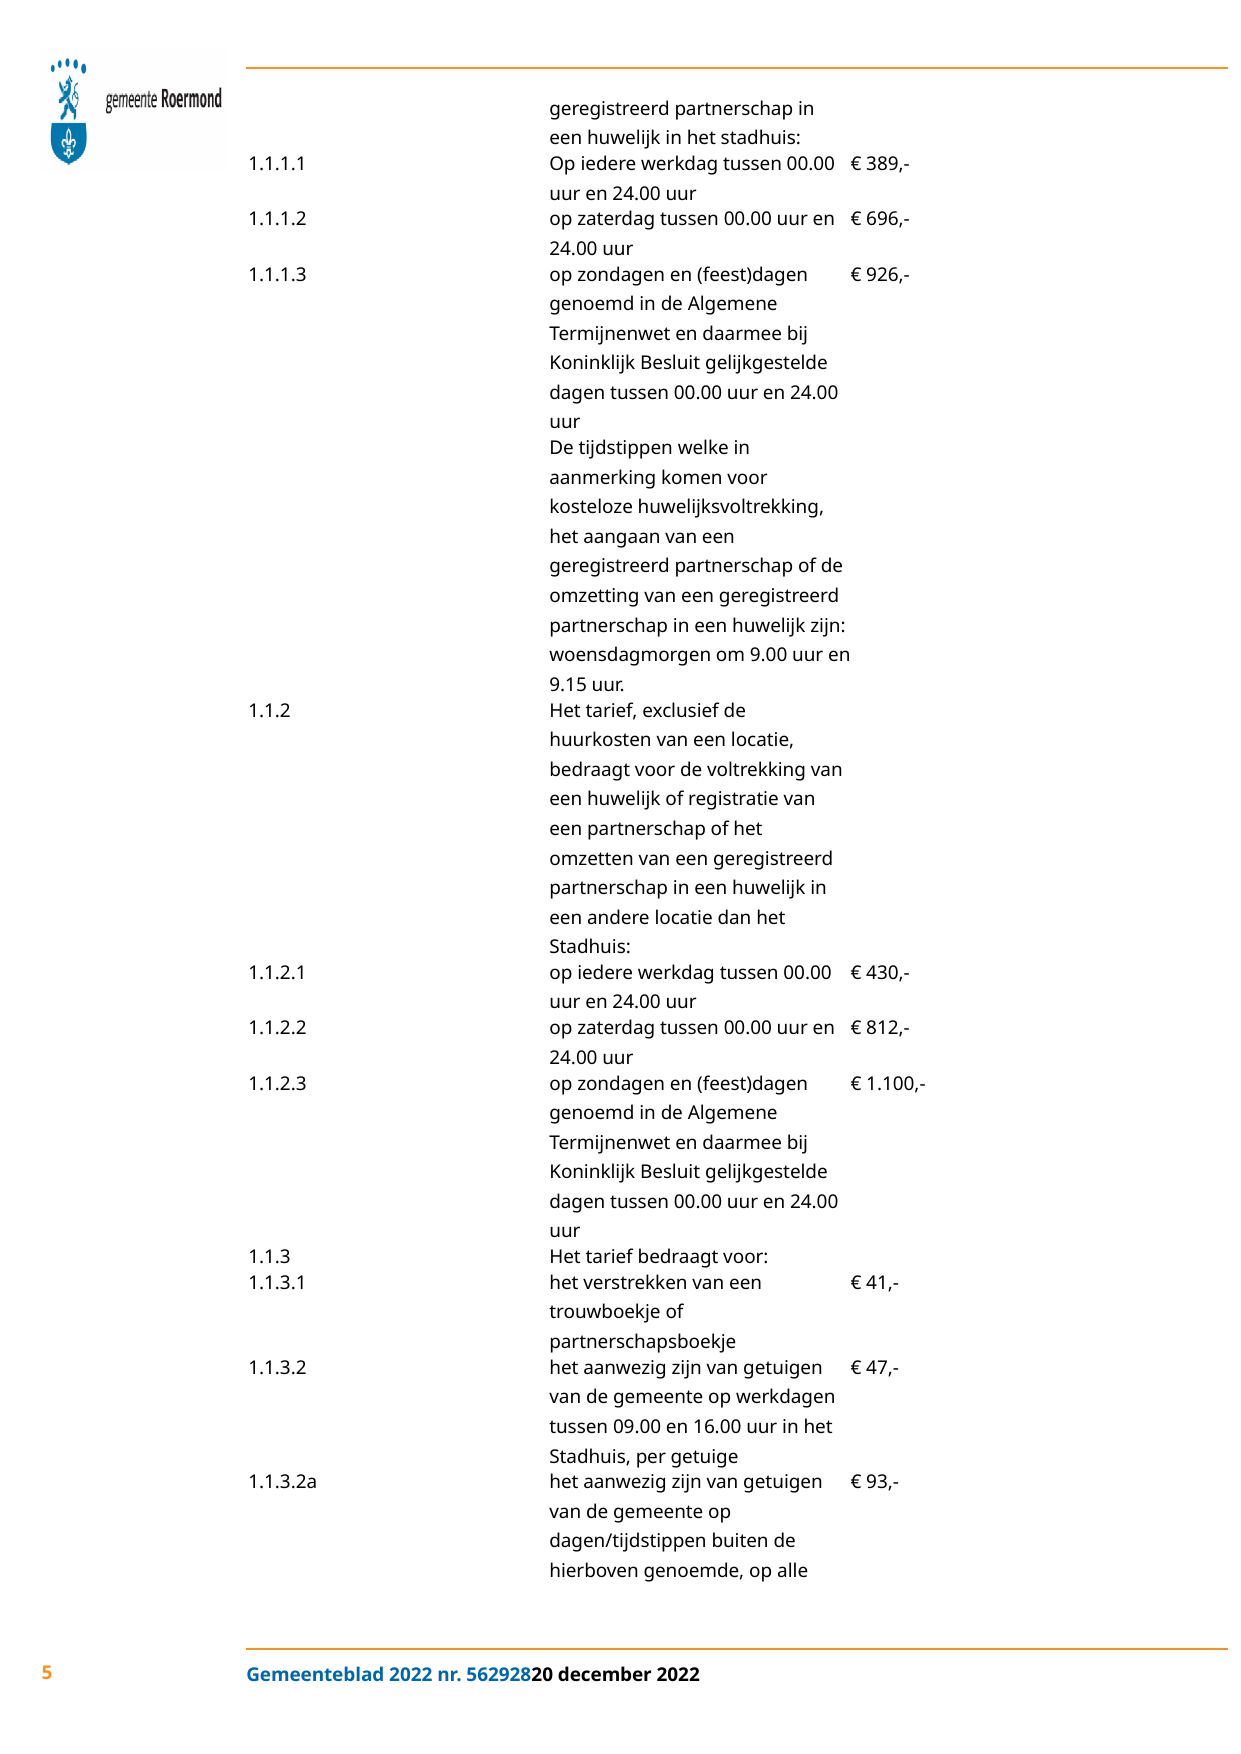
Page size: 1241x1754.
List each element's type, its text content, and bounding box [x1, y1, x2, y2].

picture [41, 47, 231, 172]
table_cell 1.1.3.2 [248, 1354, 549, 1468]
table_cell Het tarief, exclusief de huurkosten van een locatie, bedraagt voor de voltrekking van een huwelijk of registratie van een partnerschap of het omzetten van een geregistreerd partnerschap in een huwelijk in een andere locatie dan het Stadhuis: [549, 697, 850, 959]
table_cell 1.1.2 [248, 697, 549, 959]
table_cell € 812,- [850, 1015, 1152, 1070]
table_cell 1.1.2.3 [248, 1070, 549, 1243]
table_cell € 93,- [850, 1469, 1152, 1583]
table_cell [248, 434, 549, 697]
table_cell geregistreerd partnerschap in een huwelijk in het stadhuis: [549, 95, 850, 150]
table_cell 1.1.2.2 [248, 1015, 549, 1070]
table_cell 1.1.2.1 [248, 959, 549, 1014]
table_cell 1.1.3.1 [248, 1269, 549, 1354]
table_cell € 430,- [850, 959, 1152, 1014]
table_cell op zondagen en (feest)dagen genoemd in de Algemene Termijnenwet en daarmee bij Koninklijk Besluit gelijkgestelde dagen tussen 00.00 uur en 24.00 uur [549, 261, 850, 434]
table_cell € 47,- [850, 1354, 1152, 1468]
table_cell € 926,- [850, 261, 1152, 434]
table_cell Op iedere werkdag tussen 00.00 uur en 24.00 uur [549, 150, 850, 205]
table_cell 1.1.3 [248, 1244, 549, 1269]
table_cell op zondagen en (feest)dagen genoemd in de Algemene Termijnenwet en daarmee bij Koninklijk Besluit gelijkgestelde dagen tussen 00.00 uur en 24.00 uur [549, 1070, 850, 1243]
table_cell € 696,- [850, 205, 1152, 261]
table_cell € 1.100,- [850, 1070, 1152, 1243]
table_cell € 41,- [850, 1269, 1152, 1354]
table_cell 1.1.1.1 [248, 150, 549, 205]
table_cell 1.1.1.2 [248, 205, 549, 261]
table_cell [248, 95, 549, 150]
table_cell De tijdstippen welke in aanmerking komen voor kosteloze huwelijksvoltrekking, het aangaan van een geregistreerd partnerschap of de omzetting van een geregistreerd partnerschap in een huwelijk zijn: woensdagmorgen om 9.00 uur en 9.15 uur. [549, 434, 850, 697]
table_cell het aanwezig zijn van getuigen van de gemeente op dagen/tijdstippen buiten de hierboven genoemde, op alle [549, 1469, 850, 1583]
table_cell [850, 434, 1152, 697]
table_cell op zaterdag tussen 00.00 uur en 24.00 uur [549, 205, 850, 261]
table_cell € 389,- [850, 150, 1152, 205]
table_cell 1.1.3.2a [248, 1469, 549, 1583]
table_cell het verstrekken van een trouwboekje of partnerschapsboekje [549, 1269, 850, 1354]
table_cell [850, 697, 1152, 959]
table_cell Het tarief bedraagt voor: [549, 1244, 850, 1269]
table_cell op zaterdag tussen 00.00 uur en 24.00 uur [549, 1015, 850, 1070]
table_cell [850, 1244, 1152, 1269]
table_cell het aanwezig zijn van getuigen van de gemeente op werkdagen tussen 09.00 en 16.00 uur in het Stadhuis, per getuige [549, 1354, 850, 1468]
table_cell op iedere werkdag tussen 00.00 uur en 24.00 uur [549, 959, 850, 1014]
table_cell [850, 95, 1152, 150]
table_cell 1.1.1.3 [248, 261, 549, 434]
